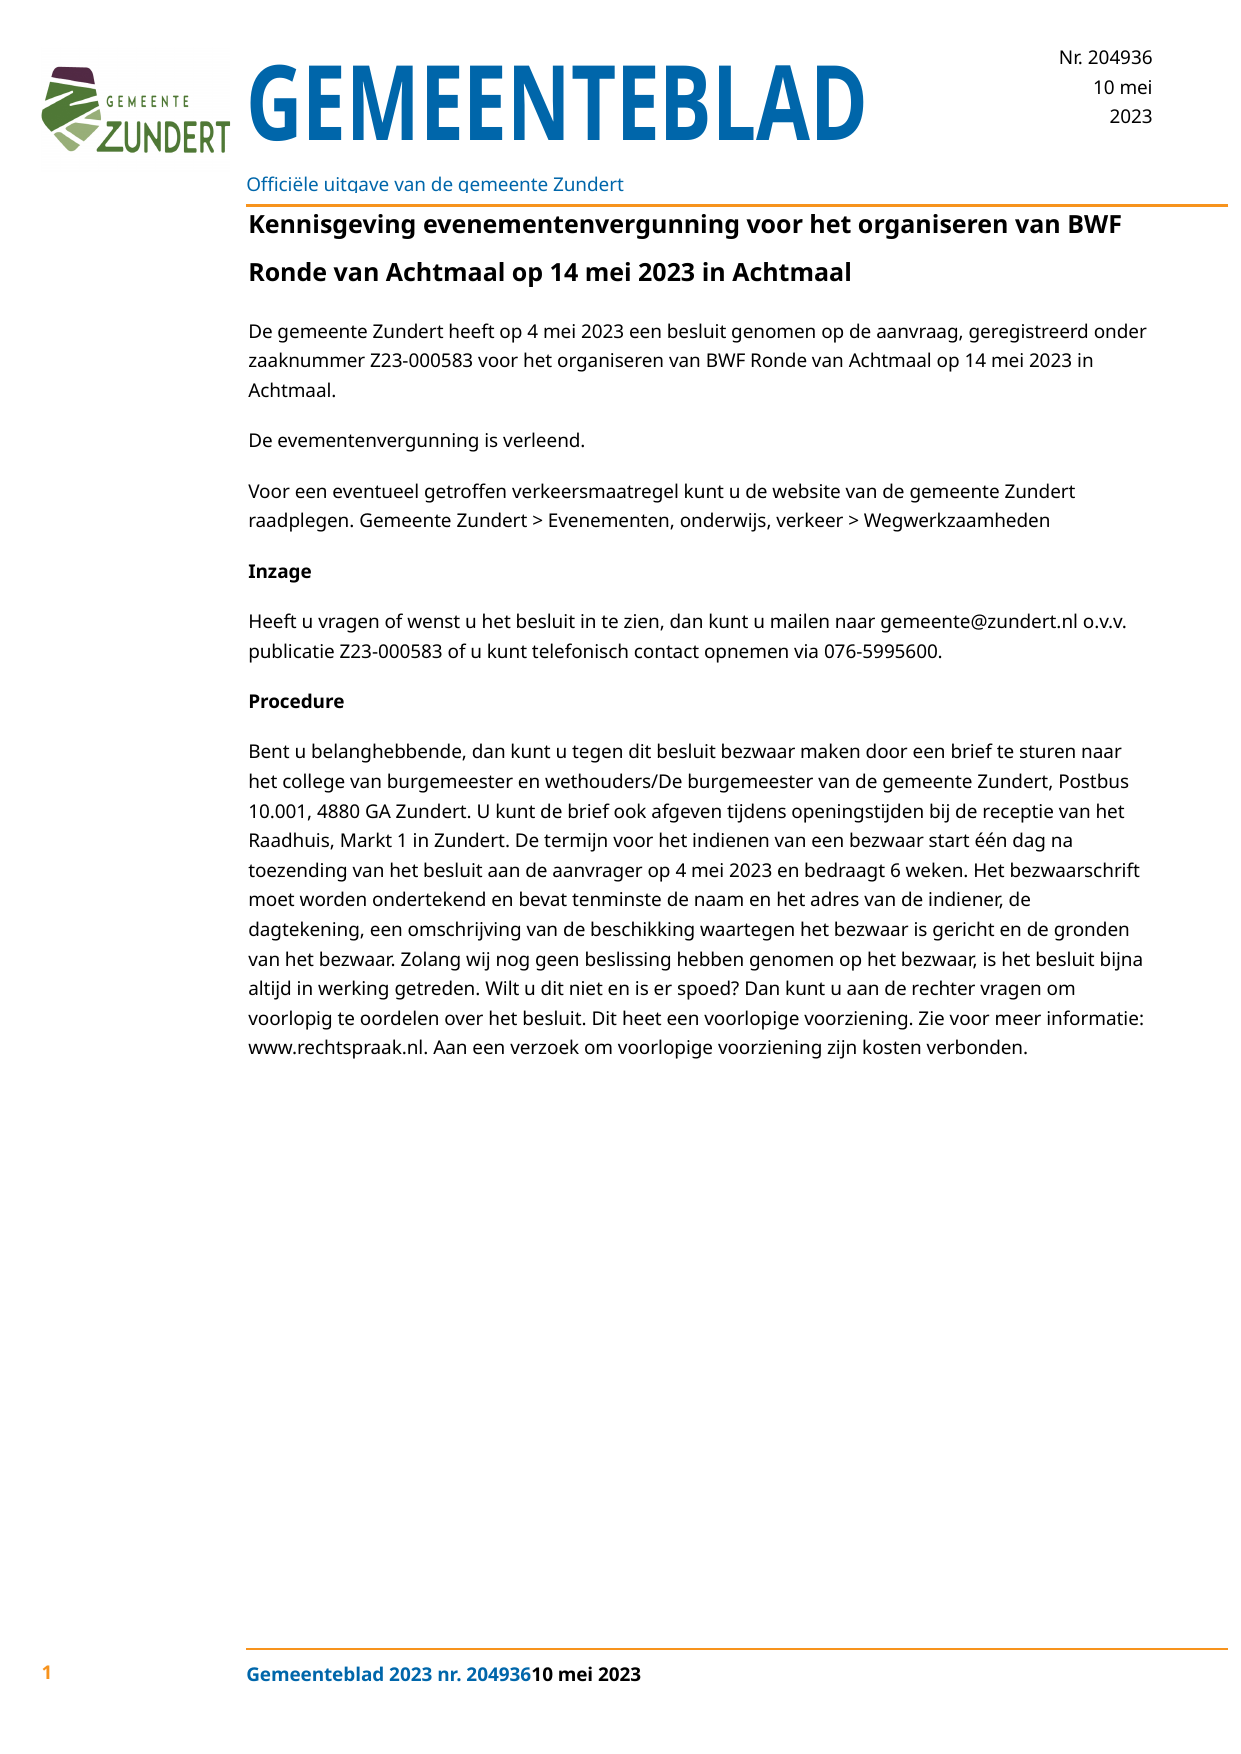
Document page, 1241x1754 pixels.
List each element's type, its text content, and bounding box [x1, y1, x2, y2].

text Inzage [248, 558, 1152, 584]
text Kennisgeving evenementenvergunning voor het organiseren van BWF Ronde van Achtmaal op 14 mei 2023 in Achtmaal [248, 207, 1152, 288]
text Heeft u vragen of wenst u het besluit in te zien, dan kunt u mailen naar gemeente@zundert.nl o.v.v. publicatie Z23-000583 of u kunt telefonisch contact opnemen via 076-5995600. [248, 608, 1152, 664]
text Procedure [248, 688, 1152, 714]
picture [41, 47, 231, 172]
text De evementenvergunning is verleend. [248, 427, 1152, 453]
text De gemeente Zundert heeft op 4 mei 2023 een besluit genomen op de aanvraag, geregistreerd onder zaaknummer Z23-000583 voor het organiseren van BWF Ronde van Achtmaal op 14 mei 2023 in Achtmaal. [248, 318, 1152, 403]
text Bent u belanghebbende, dan kunt u tegen dit besluit bezwaar maken door een brief te sturen naar het college van burgemeester en wethouders/De burgemeester van de gemeente Zundert, Postbus 10.001, 4880 GA Zundert. U kunt de brief ook afgeven tijdens openingstijden bij de receptie van het Raadhuis, Markt 1 in Zundert. De termijn voor het indienen van een bezwaar start één dag na toezending van het besluit aan de aanvrager op 4 mei 2023 en bedraagt 6 weken. Het bezwaarschrift moet worden ondertekend en bevat tenminste de naam en het adres van de indiener, de dagtekening, een omschrijving van de beschikking waartegen het bezwaar is gericht en de gronden van het bezwaar. Zolang wij nog geen beslissing hebben genomen op het bezwaar, is het besluit bijna altijd in werking getreden. Wilt u dit niet en is er spoed? Dan kunt u aan de rechter vragen om voorlopig te oordelen over het besluit. Dit heet een voorlopige voorziening. Zie voor meer informatie: www.rechtspraak.nl. Aan een verzoek om voorlopige voorziening zijn kosten verbonden. [248, 739, 1152, 1060]
text Voor een eventueel getroffen verkeersmaatregel kunt u de website van de gemeente Zundert raadplegen. Gemeente Zundert > Evenementen, onderwijs, verkeer > Wegwerkzaamheden [248, 478, 1152, 533]
